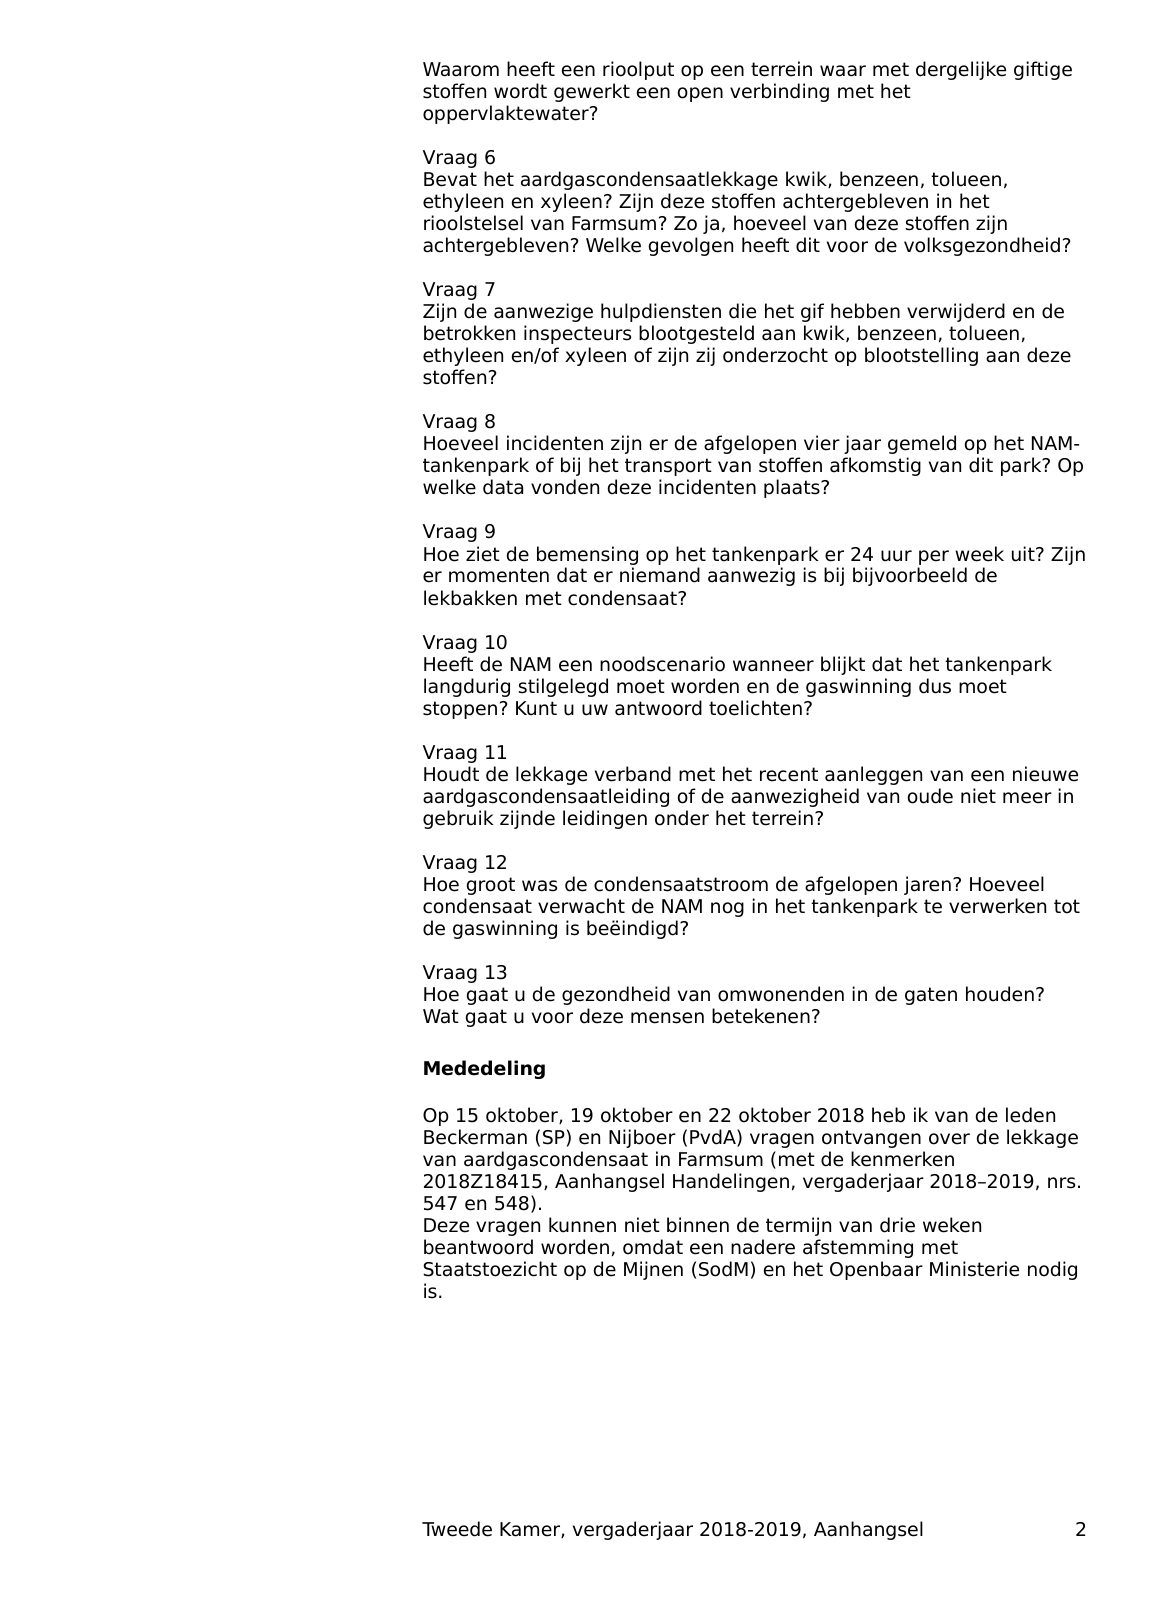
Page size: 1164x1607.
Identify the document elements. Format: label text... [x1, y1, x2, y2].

text Hoe ziet de bemensing op het tankenpark er 24 uur per week uit? Zijn er momenten dat er niemand aanwezig is bij bijvoorbeeld de lekbakken met condensaat? [422, 543, 1087, 609]
text Vraag 10 [422, 632, 1087, 653]
text Houdt de lekkage verband met het recent aanleggen van een nieuwe aardgascondensaatleiding of de aanwezigheid van oude niet meer in gebruik zijnde leidingen onder het terrein? [422, 764, 1087, 829]
subtitle Mededeling [422, 1058, 1087, 1080]
text achtergebleven? Welke gevolgen heeft dit voor de volksgezondheid? [422, 235, 1087, 257]
text Vraag 8 [422, 411, 1087, 433]
text Hoe gaat u de gezondheid van omwonenden in de gaten houden? Wat gaat u voor deze mensen betekenen? [422, 984, 1087, 1028]
text Zijn de aanwezige hulpdiensten die het gif hebben verwijderd en de betrokken inspecteurs blootgesteld aan kwik, benzeen, tolueen, ethyleen en/of xyleen of zijn zij onderzocht op blootstelling aan deze stoffen? [422, 301, 1087, 389]
text Vraag 6 [422, 147, 1087, 169]
text Vraag 9 [422, 521, 1087, 543]
text Op 15 oktober, 19 oktober en 22 oktober 2018 heb ik van de leden Beckerman (SP) en Nijboer (PvdA) vragen ontvangen over de lekkage van aardgascondensaat in Farmsum (met de kenmerken 2018Z18415, Aanhangsel Handelingen, vergaderjaar 2018–2019, nrs. 547 en 548). [422, 1105, 1087, 1215]
text Waarom heeft een rioolput op een terrein waar met dergelijke giftige stoffen wordt gewerkt een open verbinding met het oppervlaktewater? [422, 59, 1087, 125]
text Vraag 7 [422, 279, 1087, 301]
text Heeft de NAM een noodscenario wanneer blijkt dat het tankenpark langdurig stilgelegd moet worden en de gaswinning dus moet stoppen? Kunt u uw antwoord toelichten? [422, 653, 1087, 719]
text Bevat het aardgascondensaatlekkage kwik, benzeen, tolueen, ethyleen en xyleen? Zijn deze stoffen achtergebleven in het rioolstelsel van Farmsum? Zo ja, hoeveel van deze stoffen zijn [422, 169, 1087, 235]
text Hoe groot was de condensaatstroom de afgelopen jaren? Hoeveel condensaat verwacht de NAM nog in het tankenpark te verwerken tot de gaswinning is beëindigd? [422, 874, 1087, 940]
text Vraag 11 [422, 742, 1087, 764]
text Vraag 12 [422, 852, 1087, 874]
text Vraag 13 [422, 962, 1087, 984]
text Hoeveel incidenten zijn er de afgelopen vier jaar gemeld op het NAM-tankenpark of bij het transport van stoffen afkomstig van dit park? Op welke data vonden deze incidenten plaats? [422, 433, 1087, 499]
text Deze vragen kunnen niet binnen de termijn van drie weken beantwoord worden, omdat een nadere afstemming met Staatstoezicht op de Mijnen (SodM) en het Openbaar Ministerie nodig is. [422, 1215, 1087, 1303]
